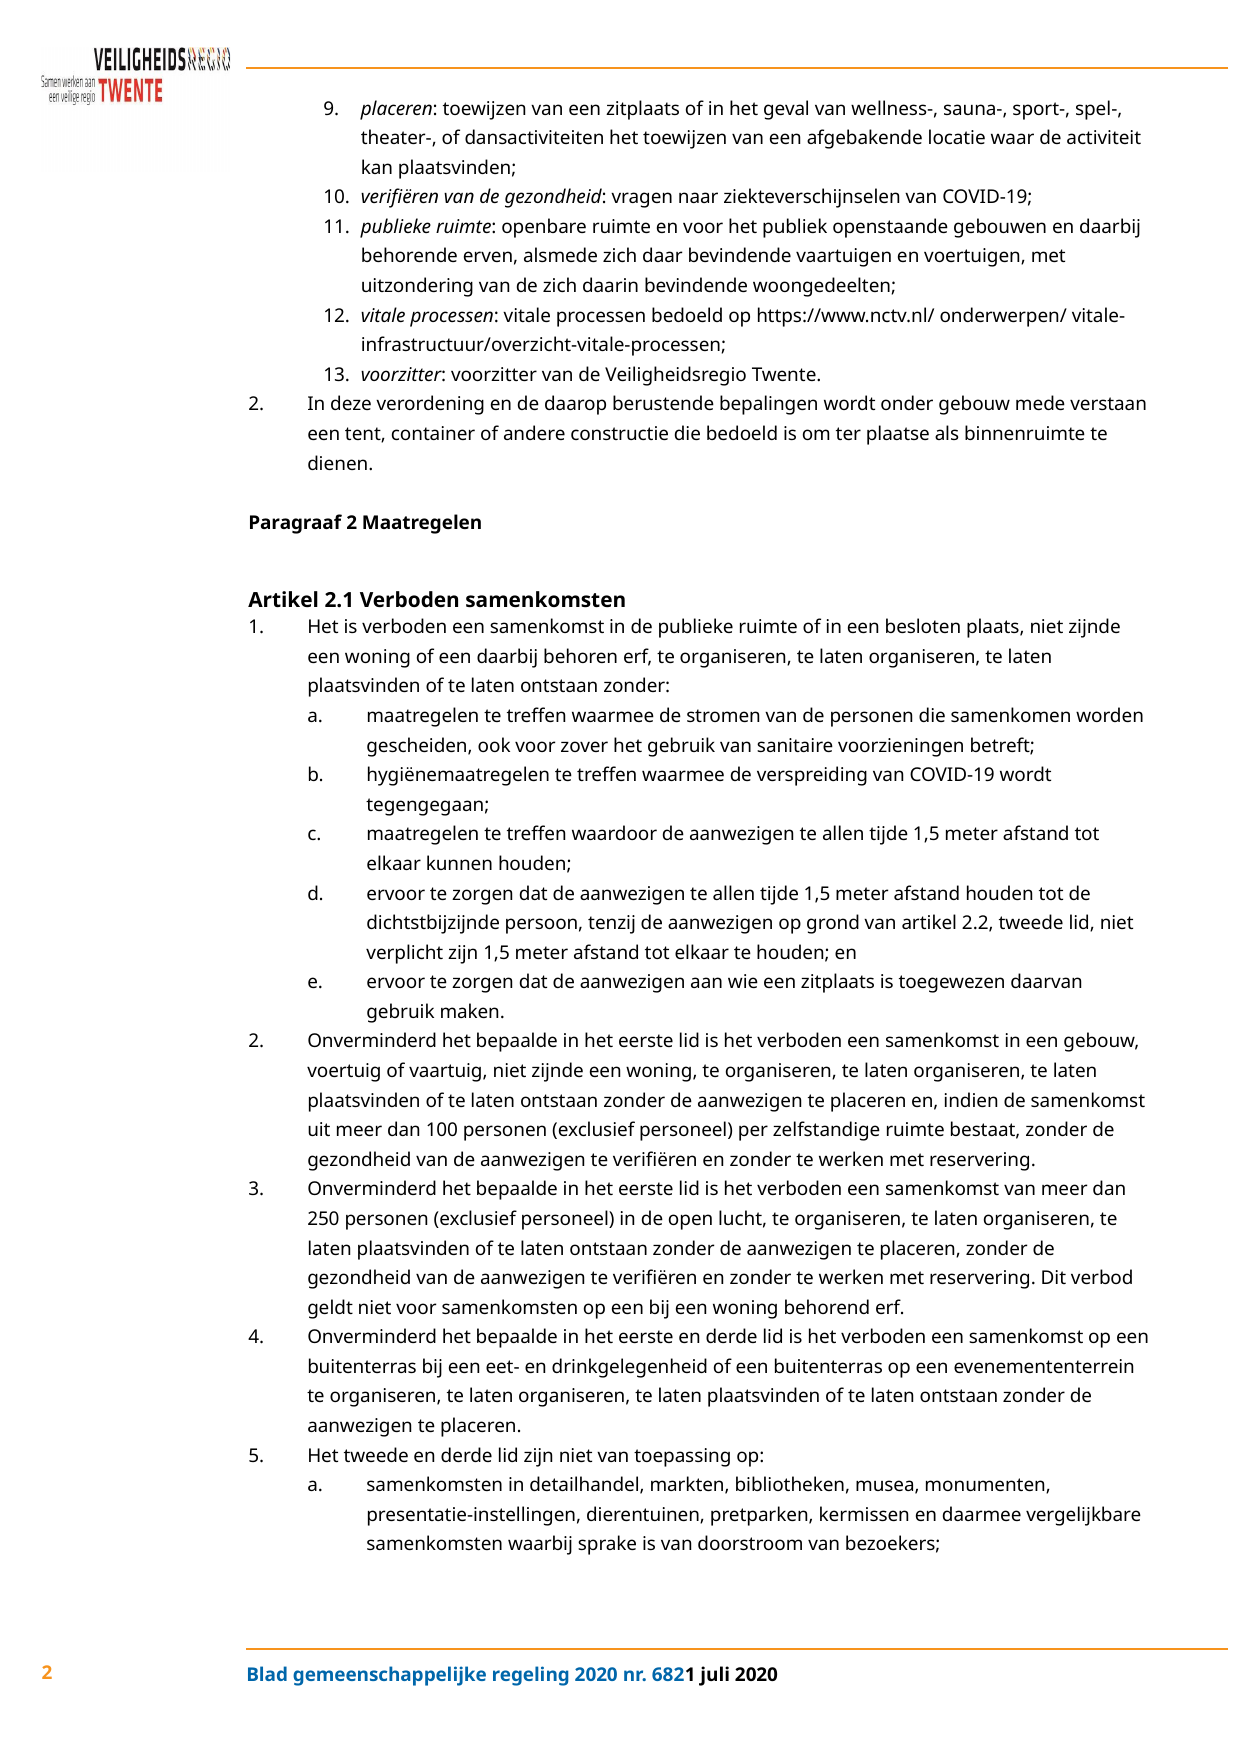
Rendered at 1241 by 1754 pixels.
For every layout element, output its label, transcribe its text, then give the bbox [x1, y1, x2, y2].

picture [41, 47, 231, 172]
list placeren: toewijzen van een zitplaats of in het geval van wellness-, sauna-, sport-, spel-, theater-, of dansactiviteiten het toewijzen van een afgebakende locatie waar de activiteit kan plaatsvinden; [323, 95, 1152, 180]
list In deze verordening en de daarop berustende bepalingen wordt onder gebouw mede verstaan een tent, container of andere constructie die bedoeld is om ter plaatse als binnenruimte te dienen. [248, 391, 1152, 476]
list voorzitter: voorzitter van de Veiligheidsregio Twente. [323, 361, 1152, 387]
list Het is verboden een samenkomst in de publieke ruimte of in een besloten plaats, niet zijnde een woning of een daarbij behoren erf, te organiseren, te laten organiseren, te laten plaatsvinden of te laten ontstaan zonder: [248, 613, 1152, 698]
list Onverminderd het bepaalde in het eerste lid is het verboden een samenkomst van meer dan 250 personen (exclusief personeel) in de open lucht, te organiseren, te laten organiseren, te laten plaatsvinden of te laten ontstaan zonder de aanwezigen te placeren, zonder de gezondheid van de aanwezigen te verifiëren en zonder te werken met reservering. Dit verbod geldt niet voor samenkomsten op een bij een woning behorend erf. [248, 1176, 1152, 1320]
list hygiënemaatregelen te treffen waarmee de verspreiding van COVID-19 wordt tegengegaan; [307, 761, 1152, 817]
list samenkomsten in detailhandel, markten, bibliotheken, musea, monumenten, presentatie-instellingen, dierentuinen, pretparken, kermissen en daarmee vergelijkbare samenkomsten waarbij sprake is van doorstroom van bezoekers; [307, 1471, 1152, 1556]
list Onverminderd het bepaalde in het eerste lid is het verboden een samenkomst in een gebouw, voertuig of vaartuig, niet zijnde een woning, te organiseren, te laten organiseren, te laten plaatsvinden of te laten ontstaan zonder de aanwezigen te placeren en, indien de samenkomst uit meer dan 100 personen (exclusief personeel) per zelfstandige ruimte bestaat, zonder de gezondheid van de aanwezigen te verifiëren en zonder te werken met reservering. [248, 1028, 1152, 1172]
list ervoor te zorgen dat de aanwezigen te allen tijde 1,5 meter afstand houden tot de dichtstbijzijnde persoon, tenzij de aanwezigen op grond van artikel 2.2, tweede lid, niet verplicht zijn 1,5 meter afstand tot elkaar te houden; en [307, 880, 1152, 965]
list verifiëren van de gezondheid: vragen naar ziekteverschijnselen van COVID-19; [323, 183, 1152, 209]
list ervoor te zorgen dat de aanwezigen aan wie een zitplaats is toegewezen daarvan gebruik maken. [307, 968, 1152, 1024]
list Onverminderd het bepaalde in het eerste en derde lid is het verboden een samenkomst op een buitenterras bij een eet- en drinkgelegenheid of een buitenterras op een evenemententerrein te organiseren, te laten organiseren, te laten plaatsvinden of te laten ontstaan zonder de aanwezigen te placeren. [248, 1323, 1152, 1438]
list Het tweede en derde lid zijn niet van toepassing op: [248, 1442, 1152, 1468]
list vitale processen: vitale processen bedoeld op https://www.nctv.nl/ onderwerpen/ vitale-infrastructuur/overzicht-vitale-processen; [323, 302, 1152, 357]
list maatregelen te treffen waarmee de stromen van de personen die samenkomen worden gescheiden, ook voor zover het gebruik van sanitaire voorzieningen betreft; [307, 702, 1152, 758]
list maatregelen te treffen waardoor de aanwezigen te allen tijde 1,5 meter afstand tot elkaar kunnen houden; [307, 821, 1152, 876]
list publieke ruimte: openbare ruimte en voor het publiek openstaande gebouwen en daarbij behorende erven, alsmede zich daar bevindende vaartuigen en voertuigen, met uitzondering van de zich daarin bevindende woongedeelten; [323, 213, 1152, 298]
text Artikel 2.1 Verboden samenkomsten [248, 585, 1152, 613]
text Paragraaf 2 Maatregelen [248, 509, 1152, 535]
